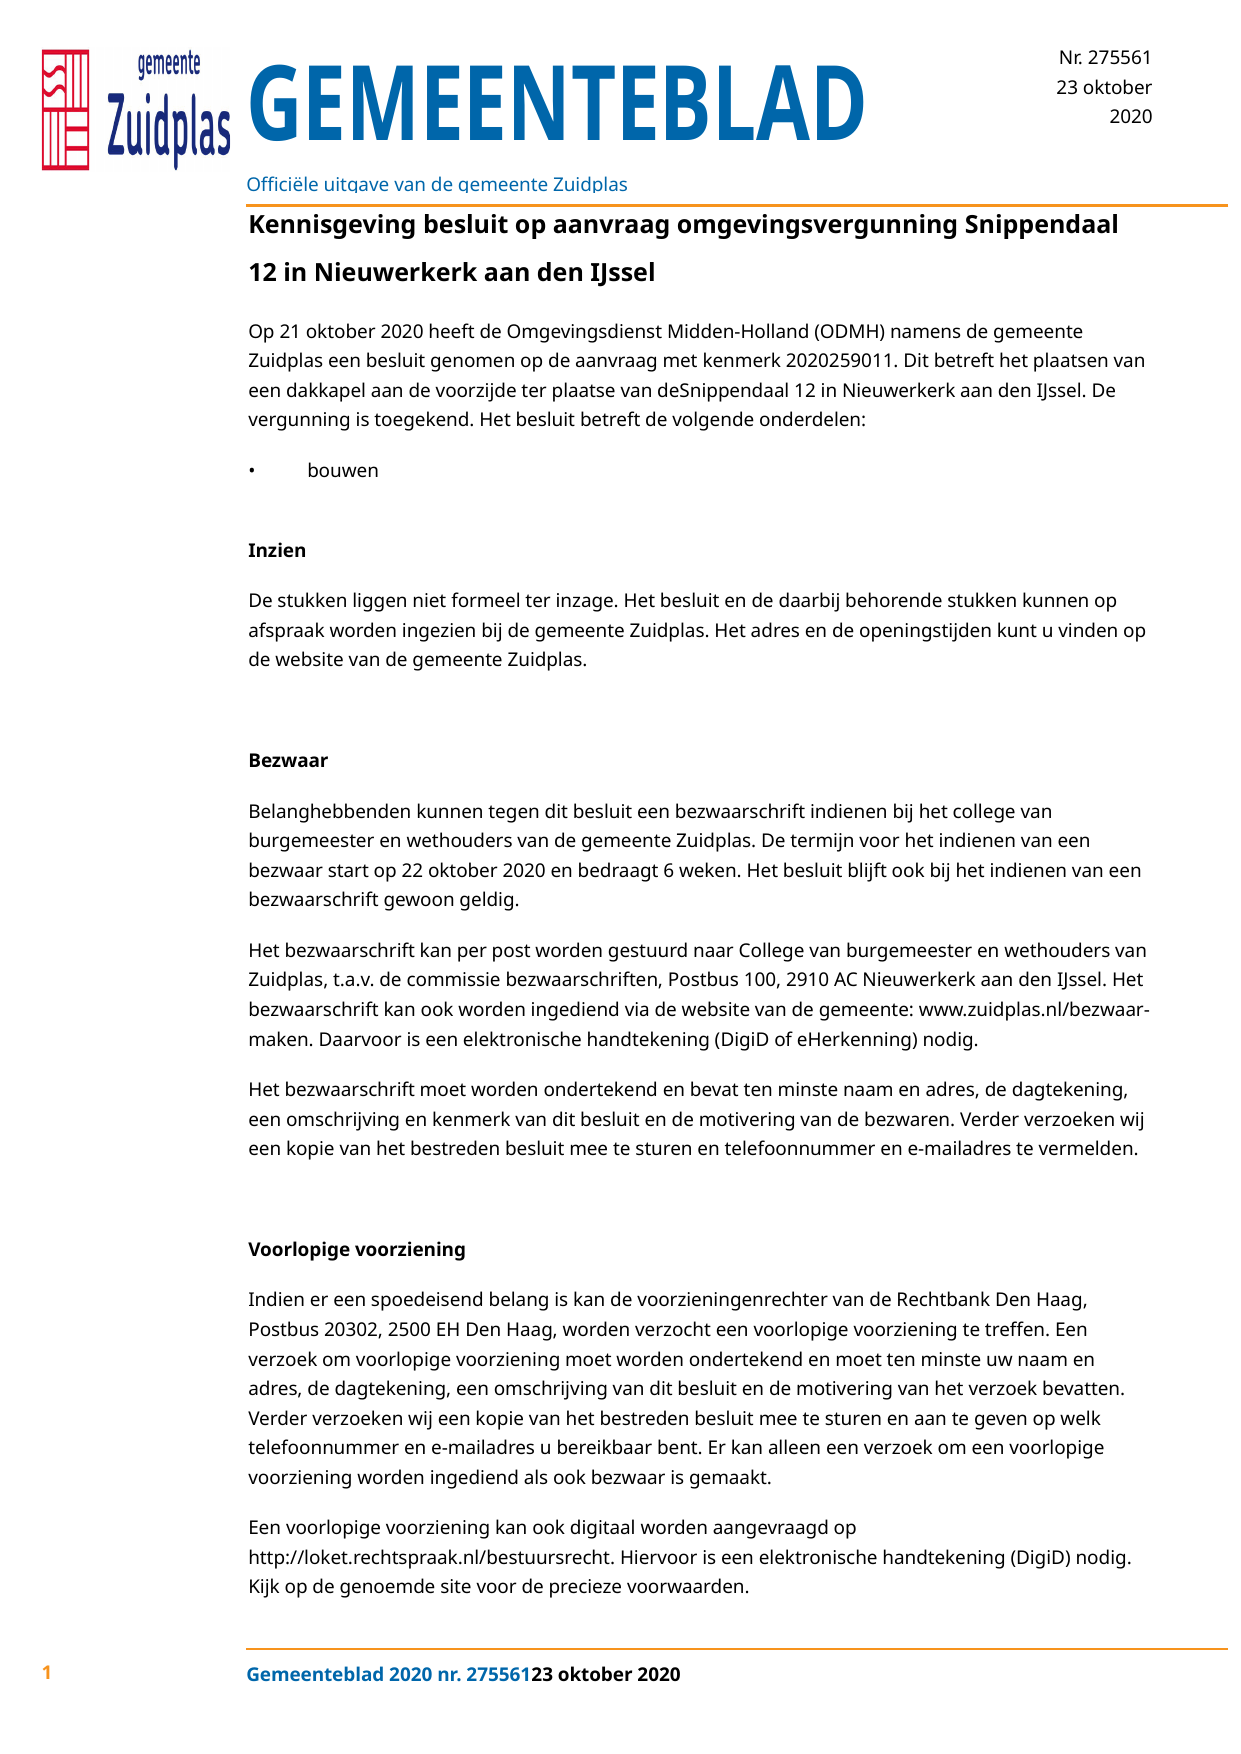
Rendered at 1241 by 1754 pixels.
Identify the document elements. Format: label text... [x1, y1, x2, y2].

text Indien er een spoedeisend belang is kan de voorzieningenrechter van de Rechtbank Den Haag, Postbus 20302, 2500 EH Den Haag, worden verzocht een voorlopige voorziening te treffen. Een verzoek om voorlopige voorziening moet worden ondertekend en moet ten minste uw naam en adres, de dagtekening, een omschrijving van dit besluit en de motivering van het verzoek bevatten. Verder verzoeken wij een kopie van het bestreden besluit mee te sturen en aan te geven op welk telefoonnummer en e-mailadres u bereikbaar bent. Er kan alleen een verzoek om een voorlopige voorziening worden ingediend als ook bezwaar is gemaakt. [248, 1287, 1152, 1490]
text Het bezwaarschrift kan per post worden gestuurd naar College van burgemeester en wethouders van Zuidplas, t.a.v. de commissie bezwaarschriften, Postbus 100, 2910 AC Nieuwerkerk aan den IJssel. Het bezwaarschrift kan ook worden ingediend via de website van de gemeente: www.zuidplas.nl/bezwaar-maken. Daarvoor is een elektronische handtekening (DigiD of eHerkenning) nodig. [248, 937, 1152, 1052]
text Inzien [248, 537, 1152, 563]
text Op 21 oktober 2020 heeft de Omgevingsdienst Midden-Holland (ODMH) namens de gemeente Zuidplas een besluit genomen op de aanvraag met kenmerk 2020259011. Dit betreft het plaatsen van een dakkapel aan de voorzijde ter plaatse van deSnippendaal 12 in Nieuwerkerk aan den IJssel. De vergunning is toegekend. Het besluit betreft de volgende onderdelen: [248, 318, 1152, 432]
text Het bezwaarschrift moet worden ondertekend en bevat ten minste naam en adres, de dagtekening, een omschrijving en kenmerk van dit besluit en de motivering van de bezwaren. Verder verzoeken wij een kopie van het bestreden besluit mee te sturen en telefoonnummer en e-mailadres te vermelden. [248, 1076, 1152, 1161]
text Belanghebbenden kunnen tegen dit besluit een bezwaarschrift indienen bij het college van burgemeester en wethouders van de gemeente Zuidplas. De termijn voor het indienen van een bezwaar start op 22 oktober 2020 en bedraagt 6 weken. Het besluit blijft ook bij het indienen van een bezwaarschrift gewoon geldig. [248, 798, 1152, 912]
picture [41, 47, 231, 172]
text Kennisgeving besluit op aanvraag omgevingsvergunning Snippendaal 12 in Nieuwerkerk aan den IJssel [248, 207, 1152, 288]
text Voorlopige voorziening [248, 1236, 1152, 1262]
list bouwen [248, 457, 1152, 483]
text De stukken liggen niet formeel ter inzage. Het besluit en de daarbij behorende stukken kunnen op afspraak worden ingezien bij de gemeente Zuidplas. Het adres en de openingstijden kunt u vinden op de website van de gemeente Zuidplas. [248, 587, 1152, 672]
text Bezwaar [248, 747, 1152, 773]
text Een voorlopige voorziening kan ook digitaal worden aangevraagd op http://loket.rechtspraak.nl/bestuursrecht. Hiervoor is een elektronische handtekening (DigiD) nodig. Kijk op de genoemde site voor de precieze voorwaarden. [248, 1514, 1152, 1599]
